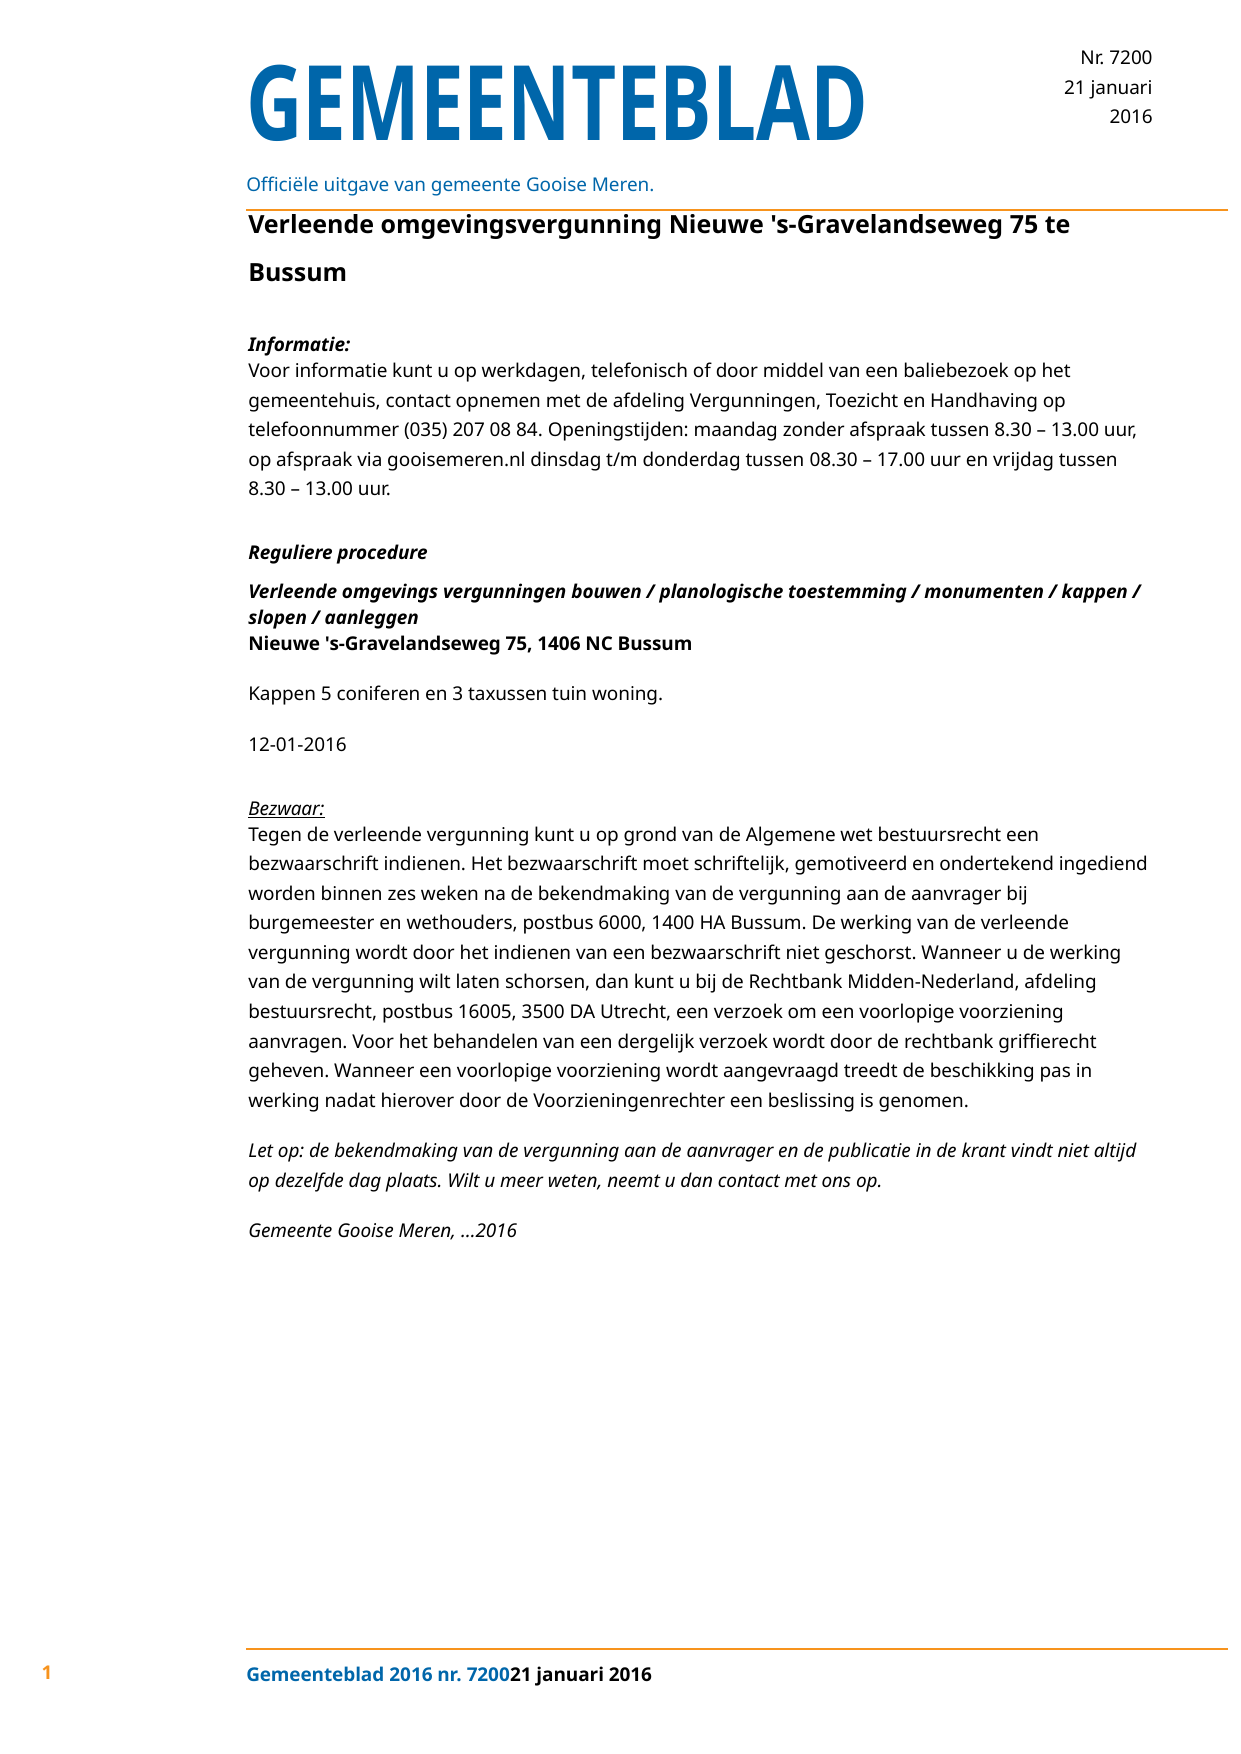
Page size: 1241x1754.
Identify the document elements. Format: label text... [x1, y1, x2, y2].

text Reguliere procedure [248, 539, 1152, 565]
text Kappen 5 coniferen en 3 taxussen tuin woning. [248, 681, 1152, 706]
text Voor informatie kunt u op werkdagen, telefonisch of door middel van een baliebezoek op het gemeentehuis, contact opnemen met de afdeling Vergunningen, Toezicht en Handhaving op telefoonnummer (035) 207 08 84. Openingstijden: maandag zonder afspraak tussen 8.30 – 13.00 uur, op afspraak via gooisemeren.nl dinsdag t/m donderdag tussen 08.30 – 17.00 uur en vrijdag tussen 8.30 – 13.00 uur. [248, 357, 1152, 501]
text Informatie: [248, 331, 1152, 357]
text Verleende omgevings vergunningen bouwen / planologische toestemming / monumenten / kappen / slopen / aanleggen [248, 579, 1152, 630]
text 12-01-2016 [248, 731, 1152, 757]
text Verleende omgevingsvergunning Nieuwe 's-Gravelandseweg 75 te Bussum [248, 211, 1152, 288]
text Let op: de bekendmaking van de vergunning aan de aanvrager en de publicatie in de krant vindt niet altijd op dezelfde dag plaats. Wilt u meer weten, neemt u dan contact met ons op. [248, 1137, 1152, 1193]
text Tegen de verleende vergunning kunt u op grond van de Algemene wet bestuursrecht een bezwaarschrift indienen. Het bezwaarschrift moet schriftelijk, gemotiveerd en ondertekend ingediend worden binnen zes weken na de bekendmaking van de vergunning aan de aanvrager bij burgemeester en wethouders, postbus 6000, 1400 HA Bussum. De werking van de verleende vergunning wordt door het indienen van een bezwaarschrift niet geschorst. Wanneer u de werking van de vergunning wilt laten schorsen, dan kunt u bij de Rechtbank Midden-Nederland, afdeling bestuursrecht, postbus 16005, 3500 DA Utrecht, een verzoek om een voorlopige voorziening aanvragen. Voor het behandelen van een dergelijk verzoek wordt door de rechtbank griffierecht geheven. Wanneer een voorlopige voorziening wordt aangevraagd treedt de beschikking pas in werking nadat hierover door de Voorzieningenrechter een beslissing is genomen. [248, 821, 1152, 1113]
text Gemeente Gooise Meren, …2016 [248, 1217, 1152, 1243]
picture [41, 47, 231, 172]
text Nieuwe 's-Gravelandseweg 75, 1406 NC Bussum [248, 630, 1152, 656]
text Bezwaar: [248, 795, 1152, 821]
